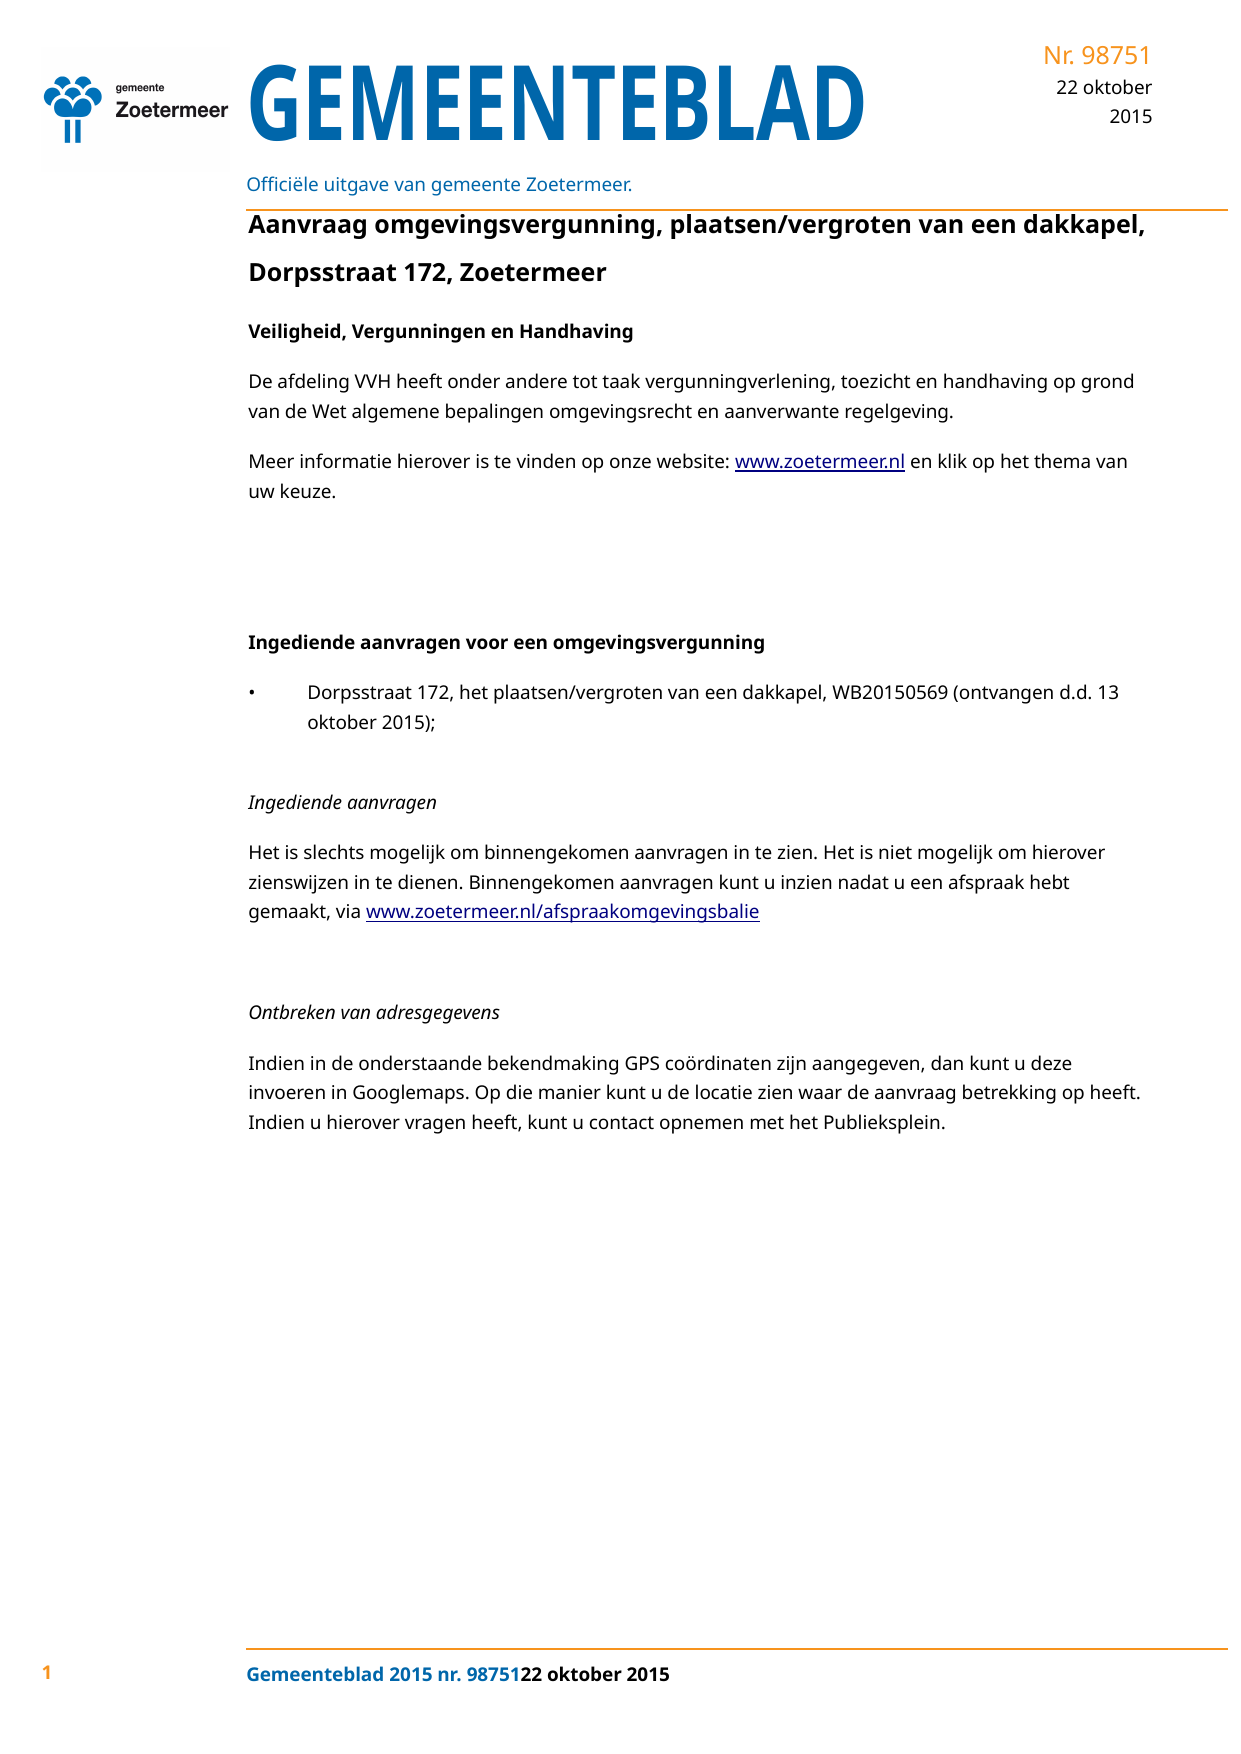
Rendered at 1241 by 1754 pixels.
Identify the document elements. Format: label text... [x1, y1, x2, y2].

picture [41, 47, 231, 172]
text Veiligheid, Vergunningen en Handhaving [248, 318, 1152, 344]
text Aanvraag omgevingsvergunning, plaatsen/vergroten van een dakkapel, Dorpsstraat 172, Zoetermeer [248, 211, 1152, 288]
text Ingediende aanvragen voor een omgevingsvergunning [248, 629, 1152, 655]
text Ingediende aanvragen [248, 789, 1152, 815]
text Het is slechts mogelijk om binnengekomen aanvragen in te zien. Het is niet mogelijk om hierover zienswijzen in te dienen. Binnengekomen aanvragen kunt u inzien nadat u een afspraak hebt gemaakt, via www.zoetermeer.nl/afspraakomgevingsbalie [248, 839, 1152, 924]
text Indien in de onderstaande bekendmaking GPS coördinaten zijn aangegeven, dan kunt u deze invoeren in Googlemaps. Op die manier kunt u de locatie zien waar de aanvraag betrekking op heeft. Indien u hierover vragen heeft, kunt u contact opnemen met het Publieksplein. [248, 1050, 1152, 1135]
text Ontbreken van adresgegevens [248, 999, 1152, 1025]
list Dorpsstraat 172, het plaatsen/vergroten van een dakkapel, WB20150569 (ontvangen d.d. 13 oktober 2015); [248, 679, 1152, 735]
text De afdeling VVH heeft onder andere tot taak vergunningverlening, toezicht en handhaving op grond van de Wet algemene bepalingen omgevingsrecht en aanverwante regelgeving. [248, 368, 1152, 424]
text Meer informatie hierover is te vinden op onze website: www.zoetermeer.nl en klik op het thema van uw keuze. [248, 448, 1152, 504]
